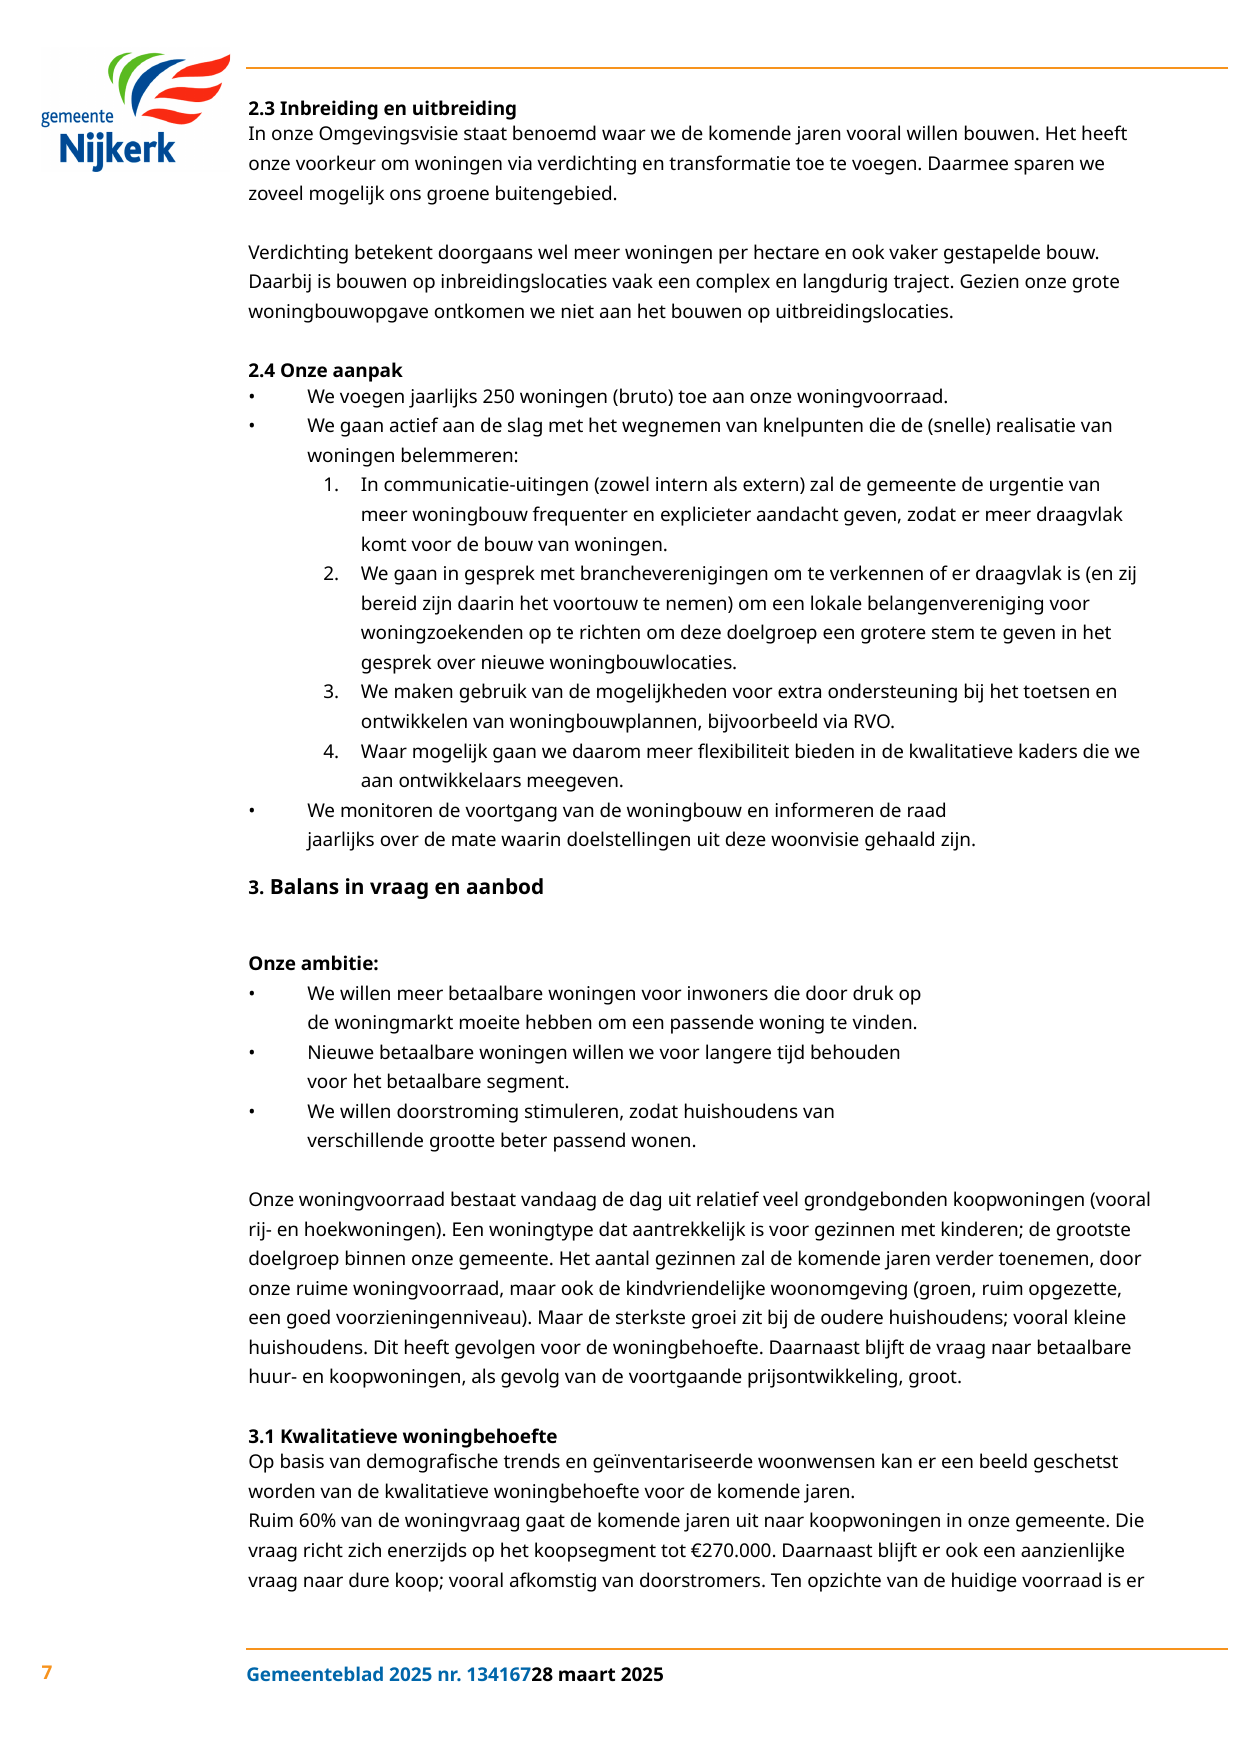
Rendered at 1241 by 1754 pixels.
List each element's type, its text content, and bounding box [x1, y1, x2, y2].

text 3.1 Kwalitatieve woningbehoefte [248, 1423, 1152, 1448]
list We gaan actief aan de slag met het wegnemen van knelpunten die de (snelle) realisatie van woningen belemmeren: [248, 412, 1152, 468]
text Ruim 60% van de woningvraag gaat de komende jaren uit naar koopwoningen in onze gemeente. Die vraag richt zich enerzijds op het koopsegment tot €270.000. Daarnaast blijft er ook een aanzienlijke vraag naar dure koop; vooral afkomstig van doorstromers. Ten opzichte van de huidige voorraad is er [248, 1508, 1152, 1593]
list In communicatie-uitingen (zowel intern als extern) zal de gemeente de urgentie van meer woningbouw frequenter en explicieter aandacht geven, zodat er meer draagvlak komt voor de bouw van woningen. [323, 472, 1152, 557]
list We maken gebruik van de mogelijkheden voor extra ondersteuning bij het toetsen en ontwikkelen van woningbouwplannen, bijvoorbeeld via RVO. [323, 679, 1152, 734]
list Waar mogelijk gaan we daarom meer flexibiliteit bieden in de kwalitatieve kaders die we aan ontwikkelaars meegeven. [323, 738, 1152, 793]
text 3. Balans in vraag en aanbod [248, 872, 1152, 901]
list We voegen jaarlijks 250 woningen (bruto) toe aan onze woningvoorraad. [248, 383, 1152, 409]
picture [41, 47, 231, 172]
list We monitoren de voortgang van de woningbouw en informeren de raad jaarlijks over de mate waarin doelstellingen uit deze woonvisie gehaald zijn. [248, 797, 1152, 852]
text Op basis van demografische trends en geïnventariseerde woonwensen kan er een beeld geschetst worden van de kwalitatieve woningbehoefte voor de komende jaren. [248, 1448, 1152, 1504]
text Verdichting betekent doorgaans wel meer woningen per hectare en ook vaker gestapelde bouw. Daarbij is bouwen op inbreidingslocaties vaak een complex en langdurig traject. Gezien onze grote woningbouwopgave ontkomen we niet aan het bouwen op uitbreidingslocaties. [248, 239, 1152, 324]
text Onze woningvoorraad bestaat vandaag de dag uit relatief veel grondgebonden koopwoningen (vooral rij- en hoekwoningen). Een woningtype dat aantrekkelijk is voor gezinnen met kinderen; de grootste doelgroep binnen onze gemeente. Het aantal gezinnen zal de komende jaren verder toenemen, door onze ruime woningvoorraad, maar ook de kindvriendelijke woonomgeving (groen, ruim opgezette, een goed voorzieningenniveau). Maar de sterkste groei zit bij de oudere huishoudens; vooral kleine huishoudens. Dit heeft gevolgen voor de woningbehoefte. Daarnaast blijft de vraag naar betaalbare huur- en koopwoningen, als gevolg van de voortgaande prijsontwikkeling, groot. [248, 1186, 1152, 1389]
list We gaan in gesprek met brancheverenigingen om te verkennen of er draagvlak is (en zij bereid zijn daarin het voortouw te nemen) om een lokale belangenvereniging voor woningzoekenden op te richten om deze doelgroep een grotere stem te geven in het gesprek over nieuwe woningbouwlocaties. [323, 560, 1152, 675]
text 2.4 Onze aanpak [248, 357, 1152, 383]
text 2.3 Inbreiding en uitbreiding [248, 95, 1152, 121]
text In onze Omgevingsvisie staat benoemd waar we de komende jaren vooral willen bouwen. Het heeft onze voorkeur om woningen via verdichting en transformatie toe te voegen. Daarmee sparen we zoveel mogelijk ons groene buitengebied. [248, 121, 1152, 205]
table_header Onze ambitie: We willen meer betaalbare woningen voor inwoners die door druk op de woningmarkt moeite hebben om een passende woning te vinden. Nieuwe betaalbare woningen willen we voor langere tijd behouden voor het betaalbare segment. We willen doorstroming stimuleren, zodat huishoudens van verschillende grootte beter passend wonen. [248, 950, 1152, 1153]
